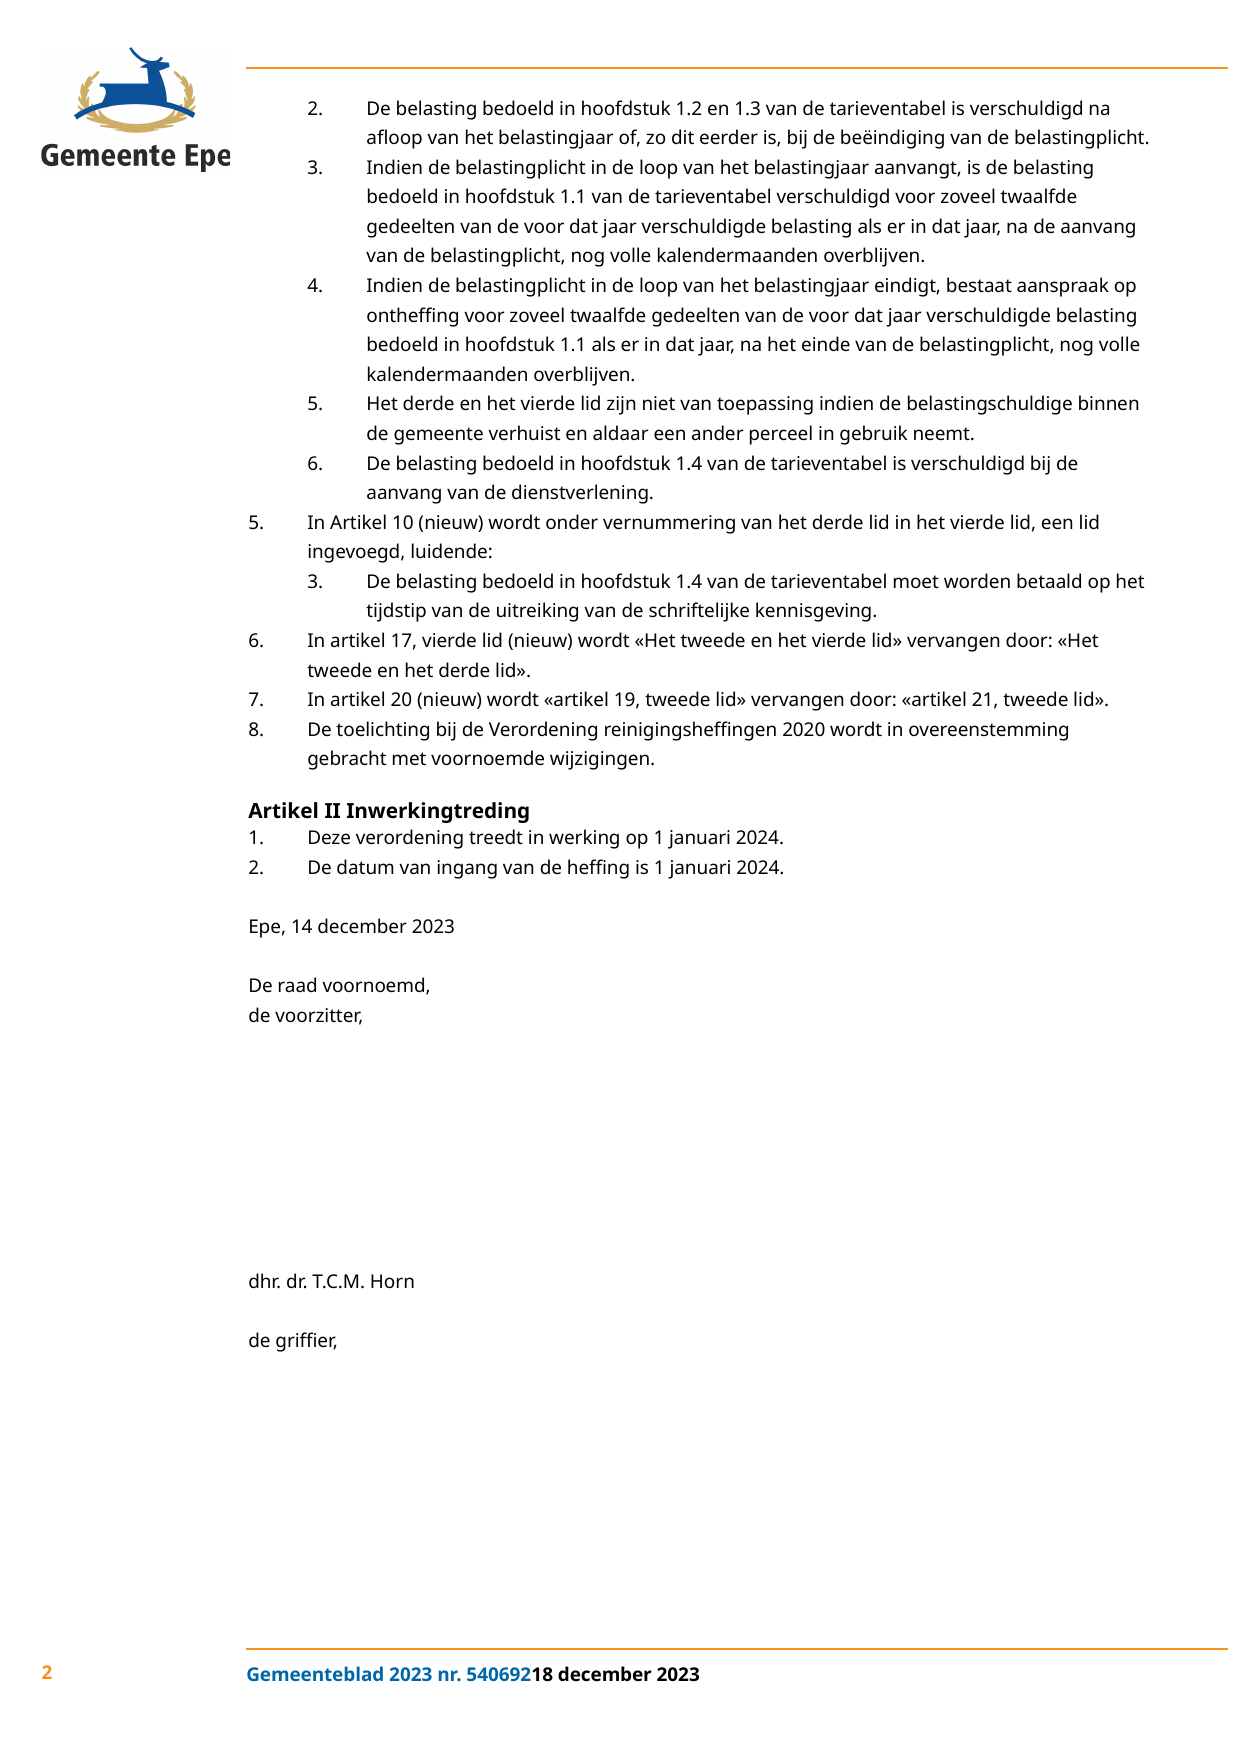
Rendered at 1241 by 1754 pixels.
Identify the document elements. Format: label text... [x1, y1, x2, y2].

text Artikel II Inwerkingtreding [248, 796, 1152, 824]
list Indien de belastingplicht in de loop van het belastingjaar eindigt, bestaat aanspraak op ontheffing voor zoveel twaalfde gedeelten van de voor dat jaar verschuldigde belasting bedoeld in hoofdstuk 1.1 als er in dat jaar, na het einde van de belastingplicht, nog volle kalendermaanden overblijven. [307, 272, 1152, 387]
text Epe, 14 december 2023 [248, 913, 1152, 939]
list In artikel 17, vierde lid (nieuw) wordt «Het tweede en het vierde lid» vervangen door: «Het tweede en het derde lid». [248, 627, 1152, 683]
list Indien de belastingplicht in de loop van het belastingjaar aanvangt, is de belasting bedoeld in hoofdstuk 1.1 van de tarieventabel verschuldigd voor zoveel twaalfde gedeelten van de voor dat jaar verschuldigde belasting als er in dat jaar, na de aanvang van de belastingplicht, nog volle kalendermaanden overblijven. [307, 154, 1152, 268]
list De datum van ingang van de heffing is 1 januari 2024. [248, 854, 1152, 880]
list De toelichting bij de Verordening reinigingsheffingen 2020 wordt in overeenstemming gebracht met voornoemde wijzigingen. [248, 716, 1152, 771]
list In artikel 20 (nieuw) wordt «artikel 19, tweede lid» vervangen door: «artikel 21, tweede lid». [248, 686, 1152, 712]
list Deze verordening treedt in werking op 1 januari 2024. [248, 824, 1152, 850]
text de voorzitter, [248, 1002, 1152, 1028]
text de griffier, [248, 1327, 1152, 1353]
list De belasting bedoeld in hoofdstuk 1.2 en 1.3 van de tarieventabel is verschuldigd na afloop van het belastingjaar of, zo dit eerder is, bij de beëindiging van de belastingplicht. [307, 95, 1152, 150]
picture [41, 47, 231, 172]
text dhr. dr. T.C.M. Horn [248, 1268, 1152, 1294]
list In Artikel 10 (nieuw) wordt onder vernummering van het derde lid in het vierde lid, een lid ingevoegd, luidende: [248, 509, 1152, 564]
list De belasting bedoeld in hoofdstuk 1.4 van de tarieventabel moet worden betaald op het tijdstip van de uitreiking van de schriftelijke kennisgeving. [307, 568, 1152, 623]
list De belasting bedoeld in hoofdstuk 1.4 van de tarieventabel is verschuldigd bij de aanvang van de dienstverlening. [307, 450, 1152, 505]
text De raad voornoemd, [248, 972, 1152, 998]
list Het derde en het vierde lid zijn niet van toepassing indien de belastingschuldige binnen de gemeente verhuist en aldaar een ander perceel in gebruik neemt. [307, 391, 1152, 446]
